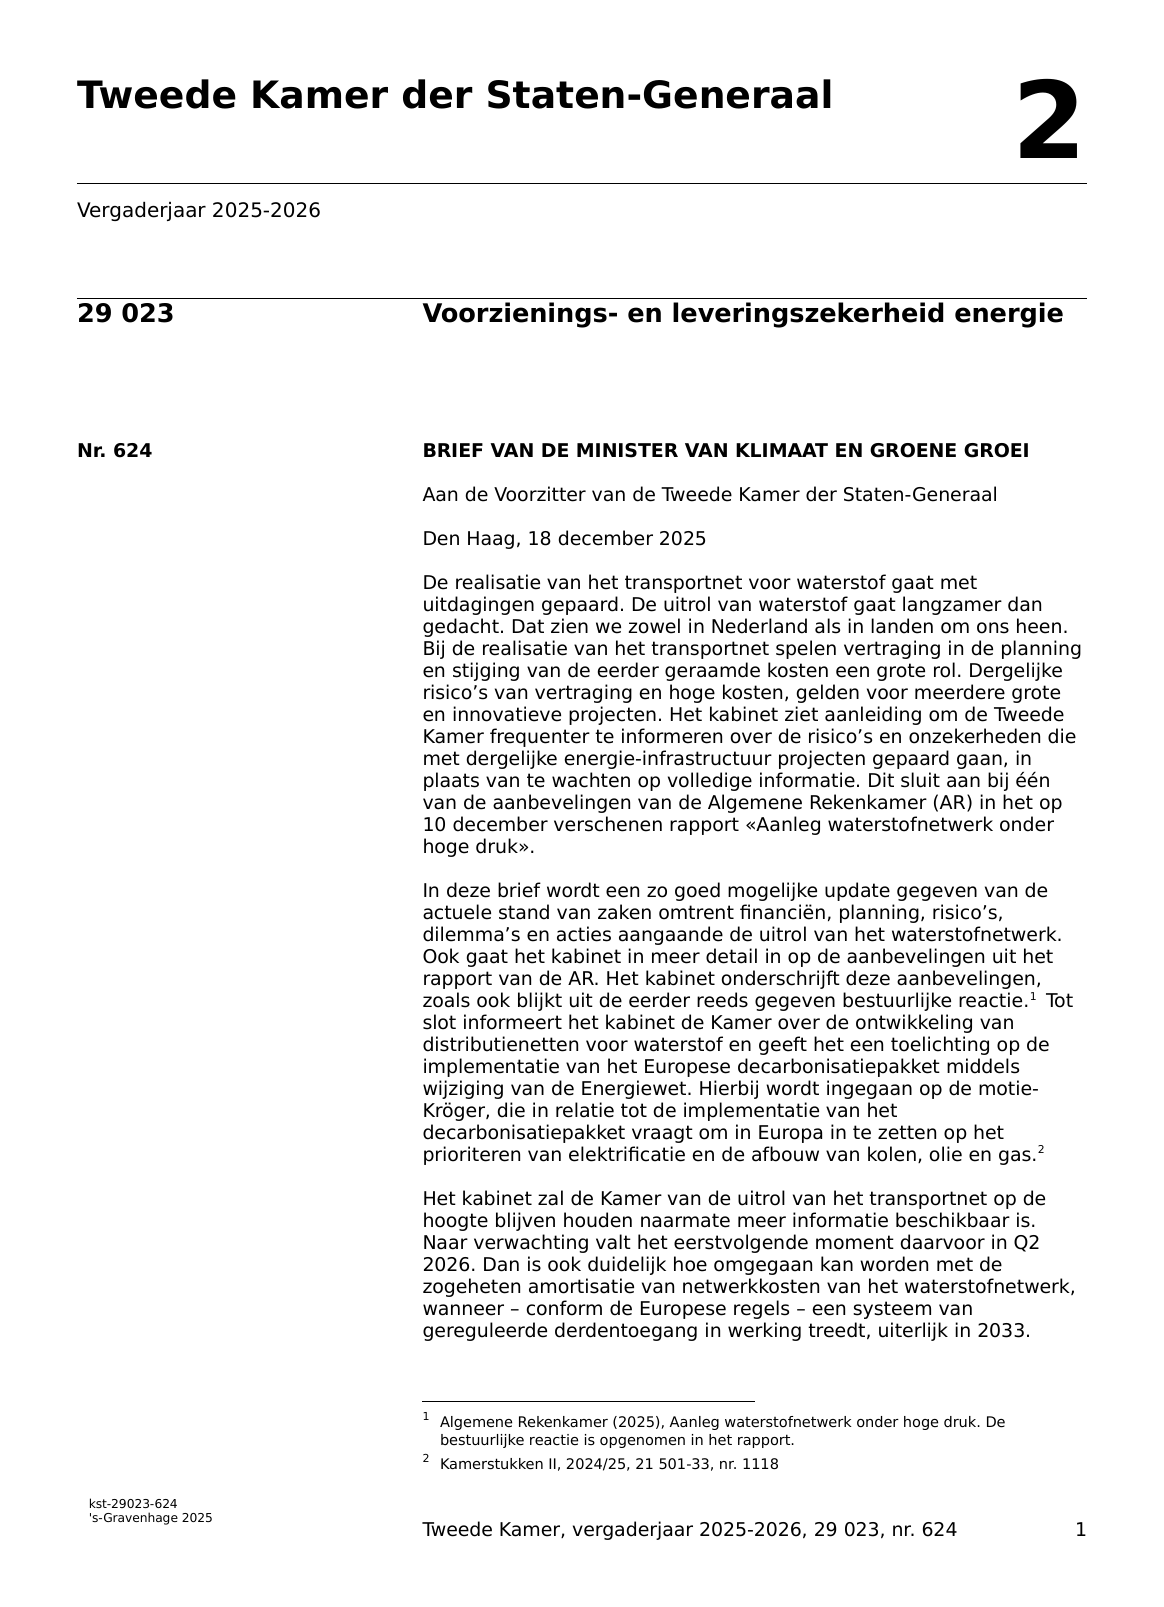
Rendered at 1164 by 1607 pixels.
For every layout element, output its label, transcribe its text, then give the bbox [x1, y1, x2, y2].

subtitle Nr. 624 BRIEF VAN DE MINISTER VAN KLIMAAT EN GROENE GROEI [77, 440, 1087, 462]
text Aan de Voorzitter van de Tweede Kamer der Staten-Generaal [422, 484, 1087, 506]
text Kamerstukken II, 2024/25, 21 501-33, nr. 1118 [422, 1452, 1087, 1474]
subtitle 29 023 Voorzienings- en leveringszekerheid energie [77, 299, 1087, 329]
table_cell Vergaderjaar 2025-2026 [77, 184, 1087, 298]
text kst-29023-624 [88, 1497, 323, 1511]
text 's-Gravenhage 2025 [88, 1511, 323, 1525]
table_header 2 [886, 59, 1087, 183]
text De realisatie van het transportnet voor waterstof gaat met uitdagingen gepaard. De uitrol van waterstof gaat langzamer dan gedacht. Dat zien we zowel in Nederland als in landen om ons heen. Bij de realisatie van het transportnet spelen vertraging in de planning en stijging van de eerder geraamde kosten een grote rol. Dergelijke risico’s van vertraging en hoge kosten, gelden voor meerdere grote en innovatieve projecten. Het kabinet ziet aanleiding om de Tweede Kamer frequenter te informeren over de risico’s en onzekerheden die met dergelijke energie-infrastructuur projecten gepaard gaan, in plaats van te wachten op volledige informatie. Dit sluit aan bij één van de aanbevelingen van de Algemene Rekenkamer (AR) in het op 10 december verschenen rapport «Aanleg waterstofnetwerk onder hoge druk». [422, 572, 1087, 858]
table_header Tweede Kamer der Staten-Generaal [77, 59, 886, 183]
text Het kabinet zal de Kamer van de uitrol van het transportnet op de hoogte blijven houden naarmate meer informatie beschikbaar is. Naar verwachting valt het eerstvolgende moment daarvoor in Q2 2026. Dan is ook duidelijk hoe omgegaan kan worden met de zogeheten amortisatie van netwerkkosten van het waterstofnetwerk, wanneer – conform de Europese regels – een systeem van gereguleerde derdentoegang in werking treedt, uiterlijk in 2033. [422, 1188, 1087, 1342]
text In deze brief wordt een zo goed mogelijke update gegeven van de actuele stand van zaken omtrent financiën, planning, risico’s, dilemma’s en acties aangaande de uitrol van het waterstofnetwerk. Ook gaat het kabinet in meer detail in op de aanbevelingen uit het rapport van de AR. Het kabinet onderschrijft deze aanbevelingen, zoals ook blijkt uit de eerder reeds gegeven bestuurlijke reactie. Tot slot informeert het kabinet de Kamer over de ontwikkeling van distributienetten voor waterstof en geeft het een toelichting op de implementatie van het Europese decarbonisatiepakket middels wijziging van de Energiewet. Hierbij wordt ingegaan op de motie-Kröger, die in relatie tot de implementatie van het decarbonisatiepakket vraagt om in Europa in te zetten op het prioriteren van elektrificatie en de afbouw van kolen, olie en gas. [422, 880, 1087, 1166]
text Den Haag, 18 december 2025 [422, 528, 1087, 550]
text Algemene Rekenkamer (2025), Aanleg waterstofnetwerk onder hoge druk. De bestuurlijke reactie is opgenomen in het rapport. [422, 1410, 1087, 1449]
